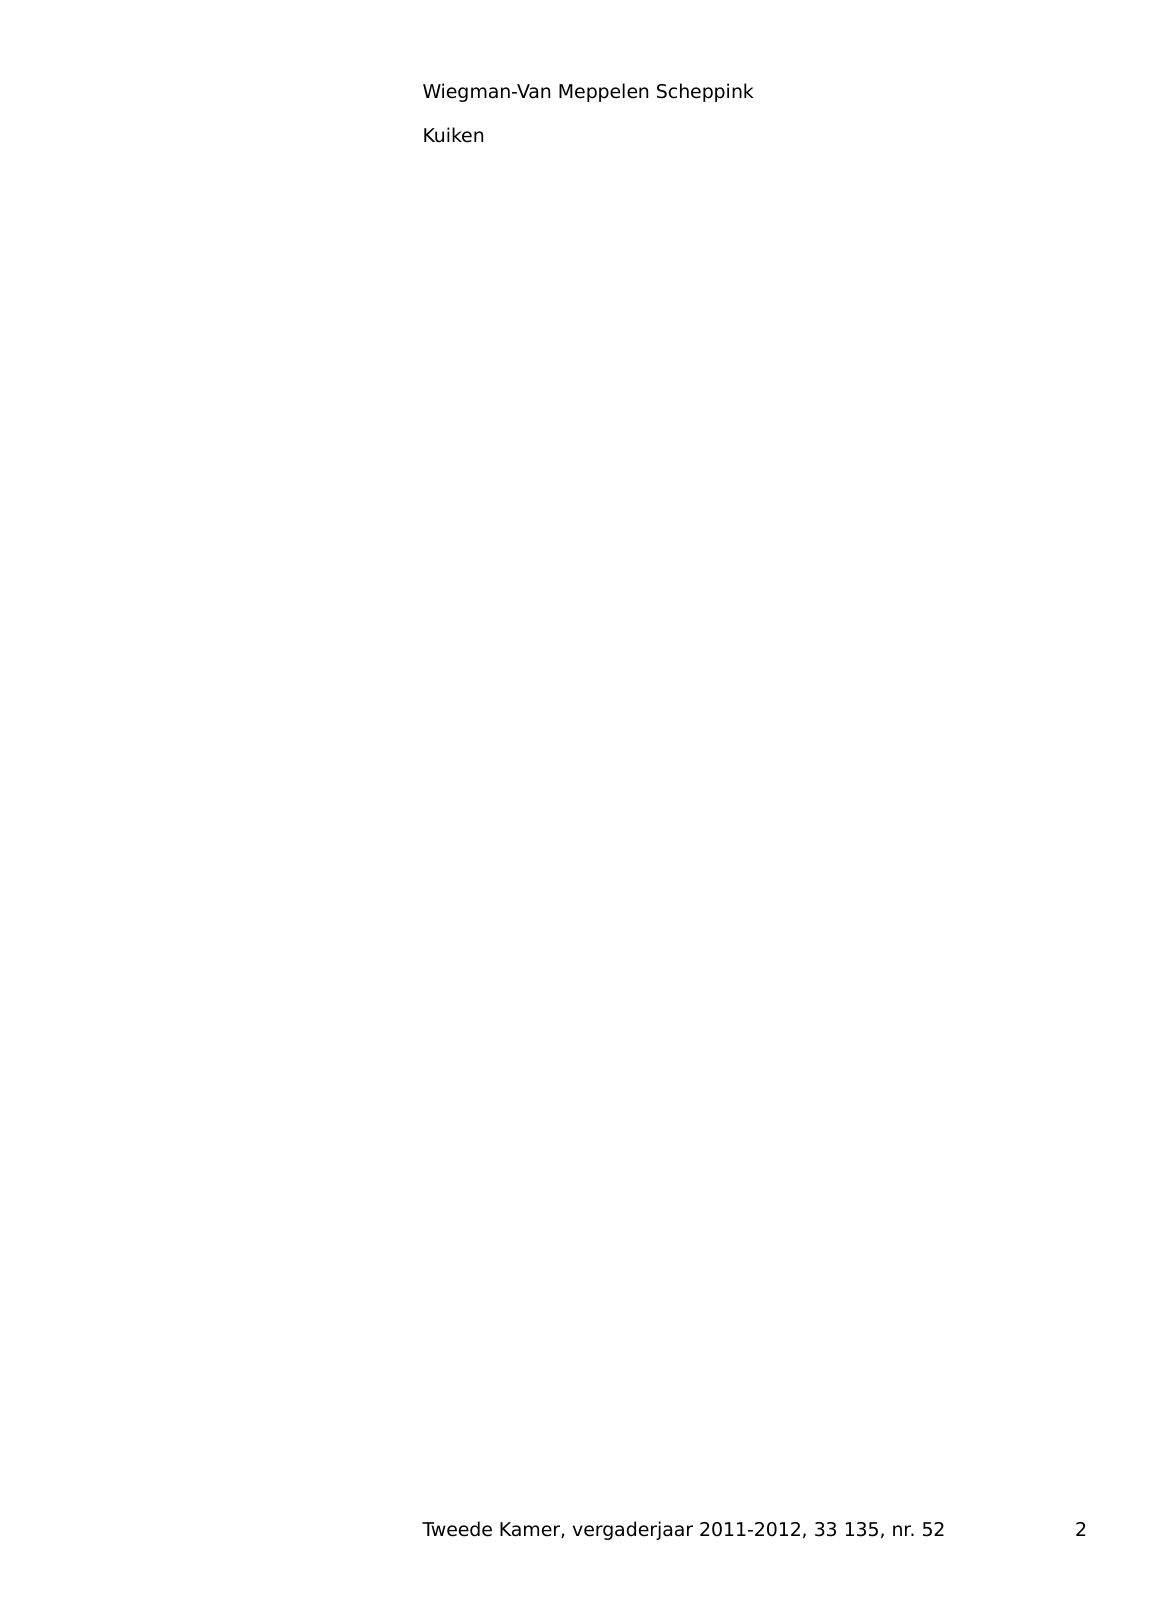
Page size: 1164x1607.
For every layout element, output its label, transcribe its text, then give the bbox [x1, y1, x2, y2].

text Wiegman-Van Meppelen Scheppink Kuiken [422, 59, 1087, 147]
